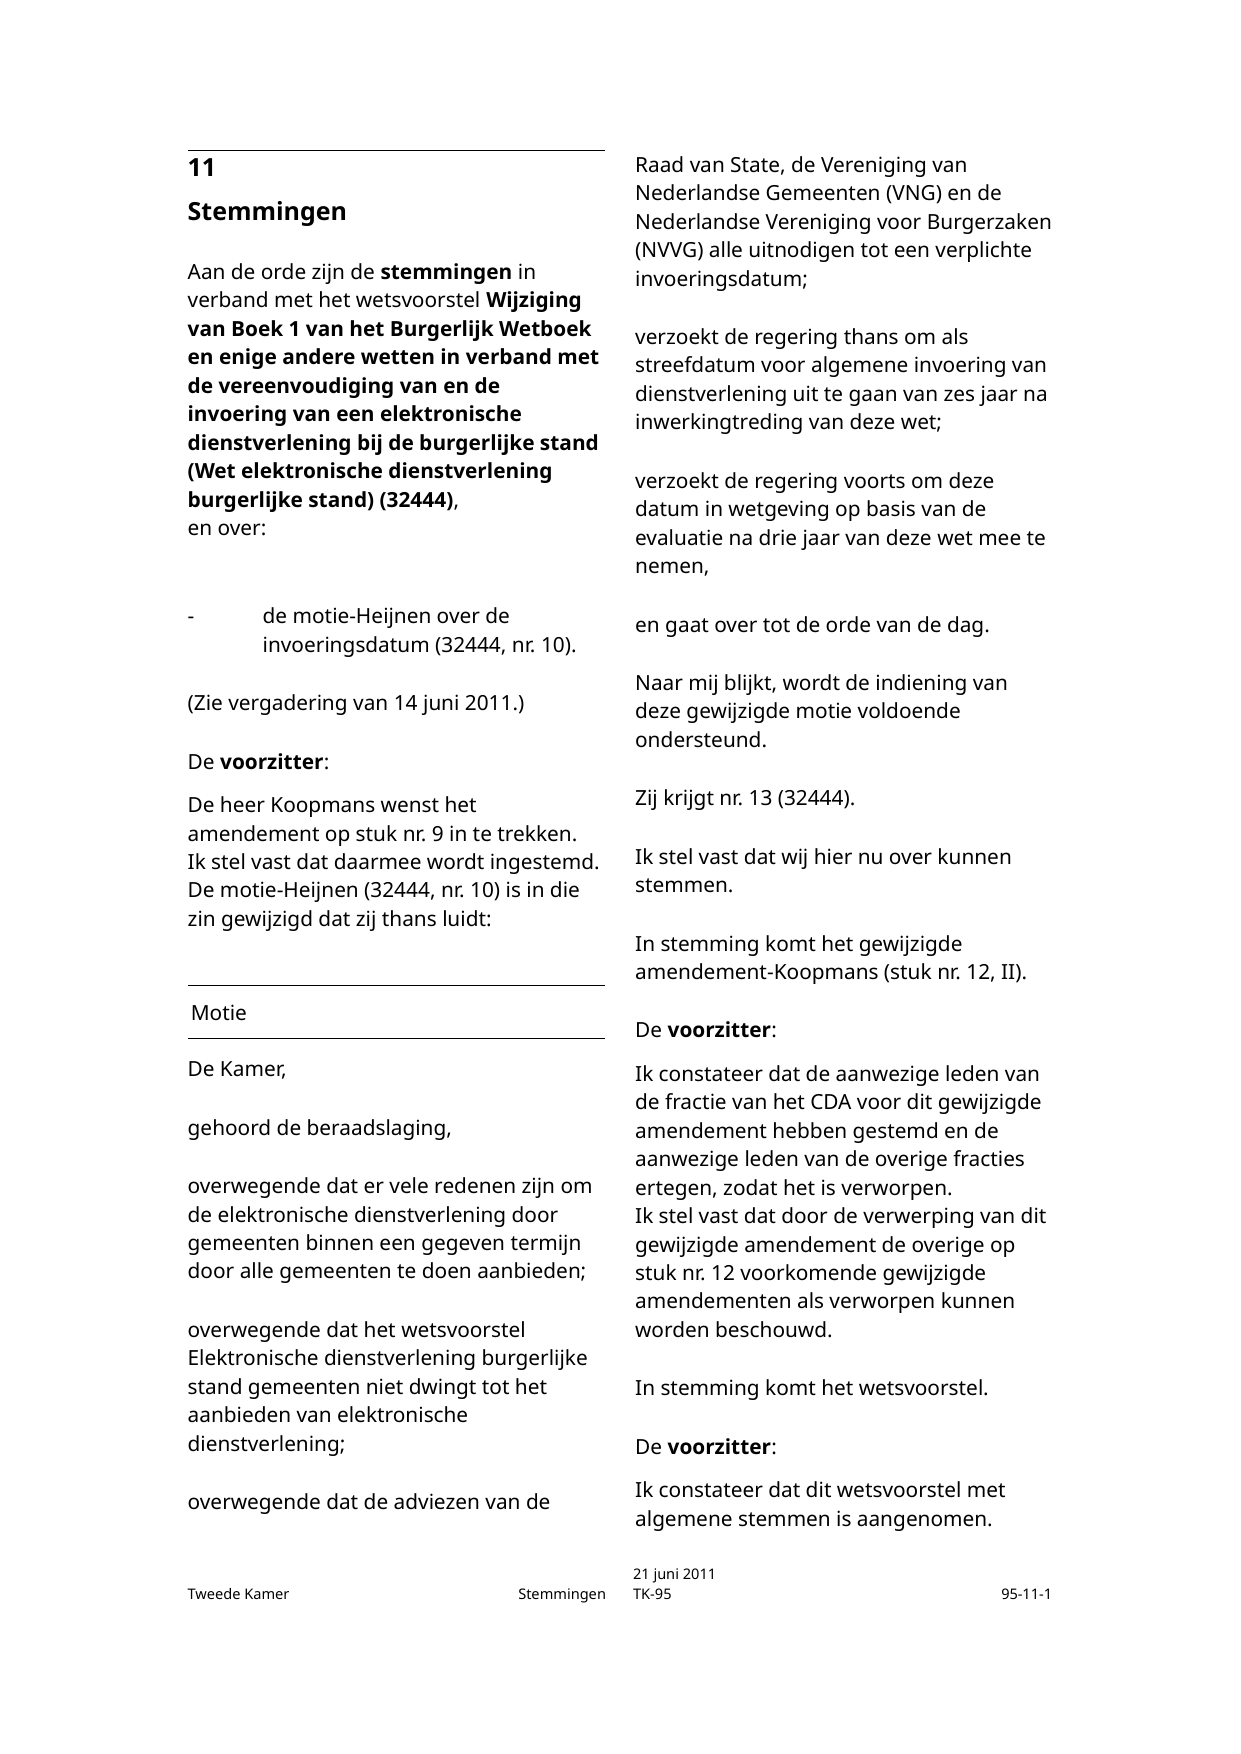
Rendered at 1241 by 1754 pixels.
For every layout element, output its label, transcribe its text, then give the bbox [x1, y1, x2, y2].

text verzoekt de regering voorts om deze datum in wetgeving op basis van de evaluatie na drie jaar van deze wet mee te nemen, [635, 466, 1053, 580]
text Naar mij blijkt, wordt de indiening van deze gewijzigde motie voldoende ondersteund. [635, 668, 1053, 753]
text Ik constateer dat de aanwezige leden van de fractie van het CDA voor dit gewijzigde amendement hebben gestemd en de aanwezige leden van de overige fracties ertegen, zodat het is verworpen. [635, 1059, 1053, 1201]
text De voorzitter: [187, 747, 605, 775]
text gehoord de beraadslaging, [187, 1113, 605, 1141]
text 11 [187, 151, 605, 184]
subtitle Motie [187, 986, 605, 1039]
text Ik stel vast dat wij hier nu over kunnen stemmen. [635, 842, 1053, 899]
text De motie-Heijnen (32444, nr. 10) is in die zin gewijzigd dat zij thans luidt: [187, 876, 605, 932]
text De voorzitter: [635, 1432, 1053, 1460]
text Ik stel vast dat daarmee wordt ingestemd. [187, 847, 605, 876]
text en gaat over tot de orde van de dag. [635, 610, 1053, 638]
text overwegende dat het wetsvoorstel Elektronische dienstverlening burgerlijke stand gemeenten niet dwingt tot het aanbieden van elektronische dienstverlening; [187, 1315, 605, 1457]
text Ik stel vast dat door de verwerping van dit gewijzigde amendement de overige op stuk nr. 12 voorkomende gewijzigde amendementen als verworpen kunnen worden beschouwd. [635, 1201, 1053, 1343]
text Zij krijgt nr. 13 (32444). [635, 783, 1053, 812]
text In stemming komt het gewijzigde amendement-Koopmans (stuk nr. 12, II). [635, 929, 1053, 986]
text Aan de orde zijn de stemmingen in verband met het wetsvoorstel Wijziging van Boek 1 van het Burgerlijk Wetboek en enige andere wetten in verband met de vereenvoudiging van en de invoering van een elektronische dienstverlening bij de burgerlijke stand (Wet elektronische dienstverlening burgerlijke stand) (32444), [187, 257, 605, 513]
text (Zie vergadering van 14 juni 2011.) [187, 688, 605, 717]
text overwegende dat er vele redenen zijn om de elektronische dienstverlening door gemeenten binnen een gegeven termijn door alle gemeenten te doen aanbieden; [187, 1171, 605, 1285]
text en over: [187, 513, 605, 542]
text Stemmingen [187, 193, 605, 227]
text Ik constateer dat dit wetsvoorstel met algemene stemmen is aangenomen. [635, 1475, 1053, 1532]
text De Kamer, [187, 1054, 605, 1083]
text De voorzitter: [635, 1016, 1053, 1044]
text verzoekt de regering thans om als streefdatum voor algemene invoering van dienstverlening uit te gaan van zes jaar na inwerkingtreding van deze wet; [635, 322, 1053, 436]
text In stemming komt het wetsvoorstel. [635, 1373, 1053, 1402]
text De heer Koopmans wenst het amendement op stuk nr. 9 in te trekken. [187, 790, 605, 847]
text overwegende dat de adviezen van de [187, 1487, 605, 1516]
list de motie-Heijnen over de invoeringsdatum (32444, nr. 10). [187, 602, 605, 658]
text Raad van State, de Vereniging van Nederlandse Gemeenten (VNG) en de Nederlandse Vereniging voor Burgerzaken (NVVG) alle uitnodigen tot een verplichte invoeringsdatum; [635, 150, 1053, 292]
